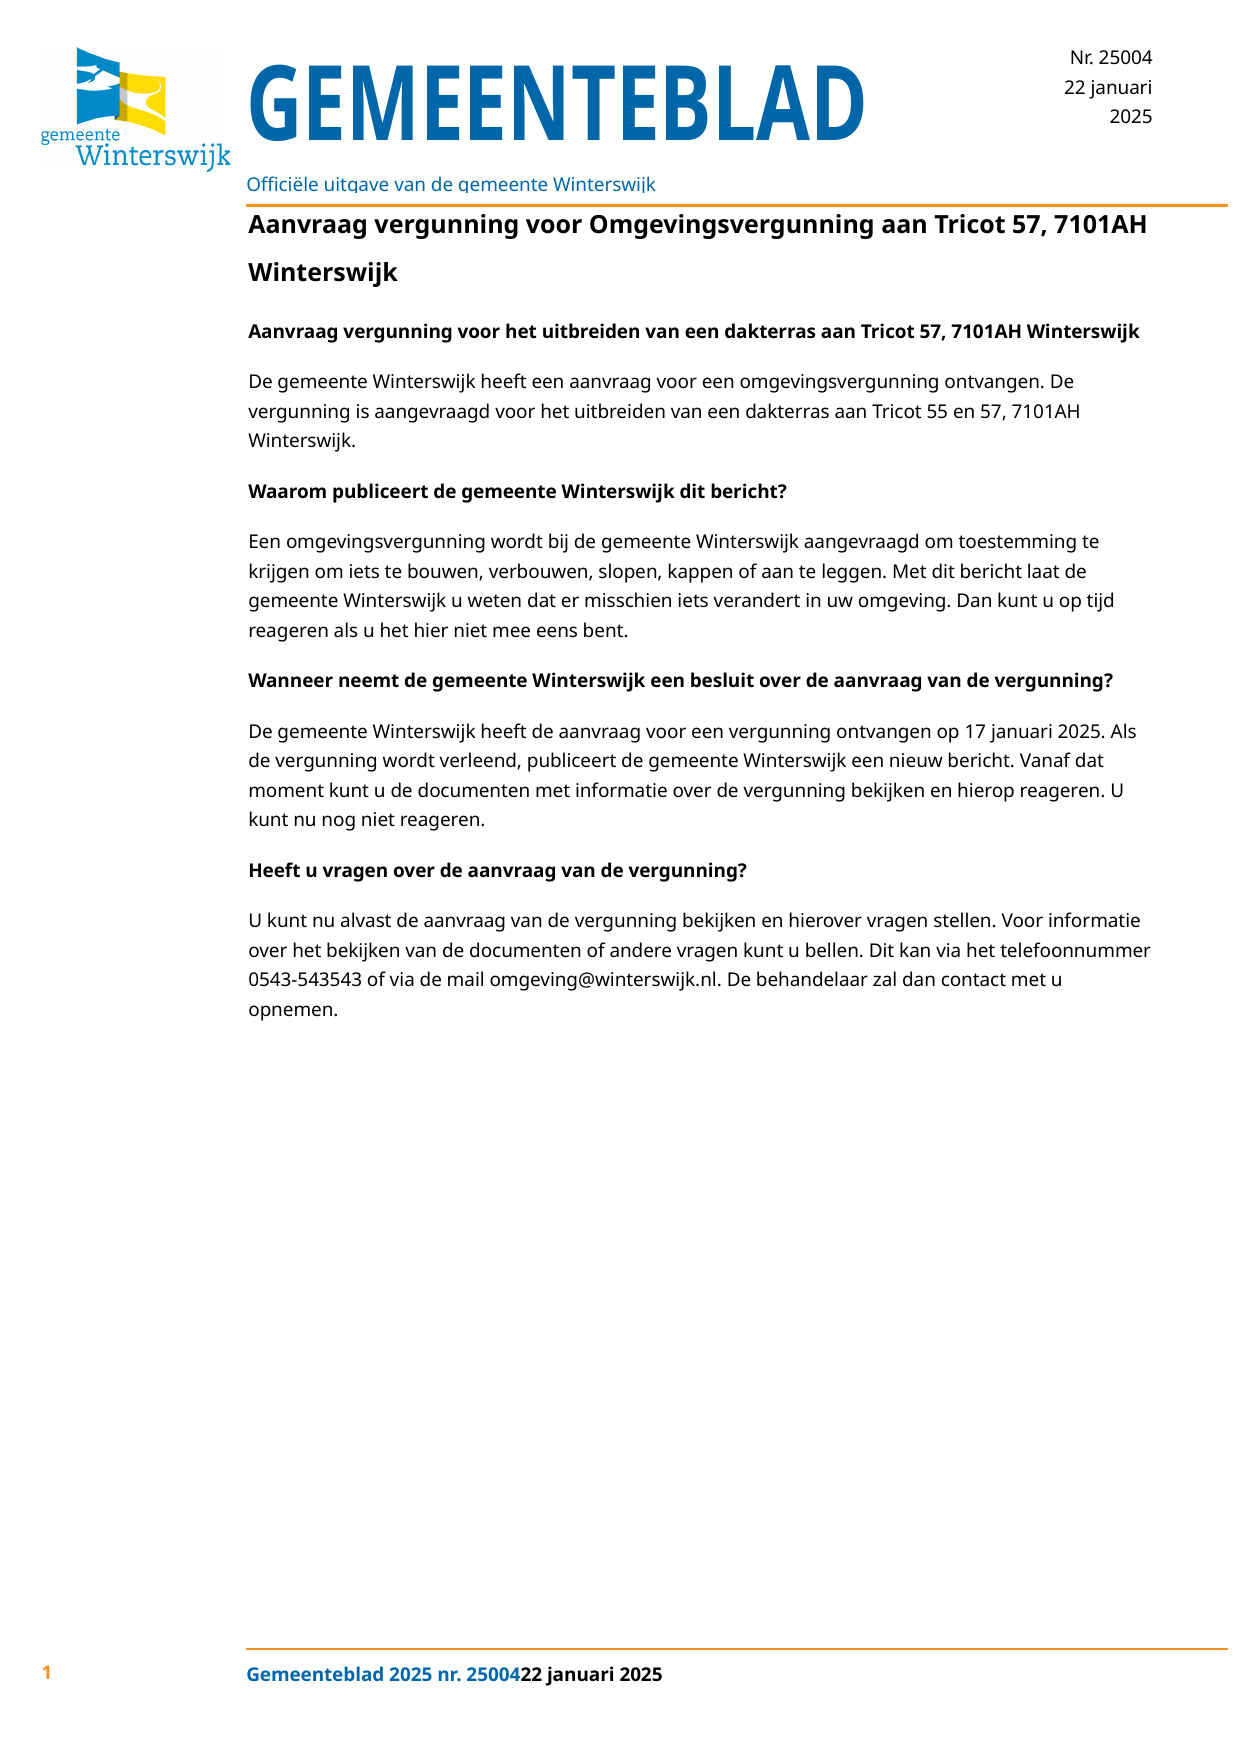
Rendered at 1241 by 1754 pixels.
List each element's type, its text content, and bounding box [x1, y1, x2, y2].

text U kunt nu alvast de aanvraag van de vergunning bekijken en hierover vragen stellen. Voor informatie over het bekijken van de documenten of andere vragen kunt u bellen. Dit kan via het telefoonnummer 0543-543543 of via de mail omgeving@winterswijk.nl. De behandelaar zal dan contact met u opnemen. [248, 907, 1152, 1022]
text Aanvraag vergunning voor Omgevingsvergunning aan Tricot 57, 7101AH Winterswijk [248, 207, 1152, 288]
text Een omgevingsvergunning wordt bij de gemeente Winterswijk aangevraagd om toestemming te krijgen om iets te bouwen, verbouwen, slopen, kappen of aan te leggen. Met dit bericht laat de gemeente Winterswijk u weten dat er misschien iets verandert in uw omgeving. Dan kunt u op tijd reageren als u het hier niet mee eens bent. [248, 528, 1152, 643]
text Heeft u vragen over de aanvraag van de vergunning? [248, 857, 1152, 883]
picture [41, 47, 231, 172]
text De gemeente Winterswijk heeft de aanvraag voor een vergunning ontvangen op 17 januari 2025. Als de vergunning wordt verleend, publiceert de gemeente Winterswijk een nieuw bericht. Vanaf dat moment kunt u de documenten met informatie over de vergunning bekijken en hierop reageren. U kunt nu nog niet reageren. [248, 718, 1152, 832]
text Aanvraag vergunning voor het uitbreiden van een dakterras aan Tricot 57, 7101AH Winterswijk [248, 318, 1152, 344]
text Waarom publiceert de gemeente Winterswijk dit bericht? [248, 478, 1152, 504]
picture [225, 153, 231, 162]
text Wanneer neemt de gemeente Winterswijk een besluit over de aanvraag van de vergunning? [248, 667, 1152, 693]
text De gemeente Winterswijk heeft een aanvraag voor een omgevingsvergunning ontvangen. De vergunning is aangevraagd voor het uitbreiden van een dakterras aan Tricot 55 en 57, 7101AH Winterswijk. [248, 368, 1152, 453]
